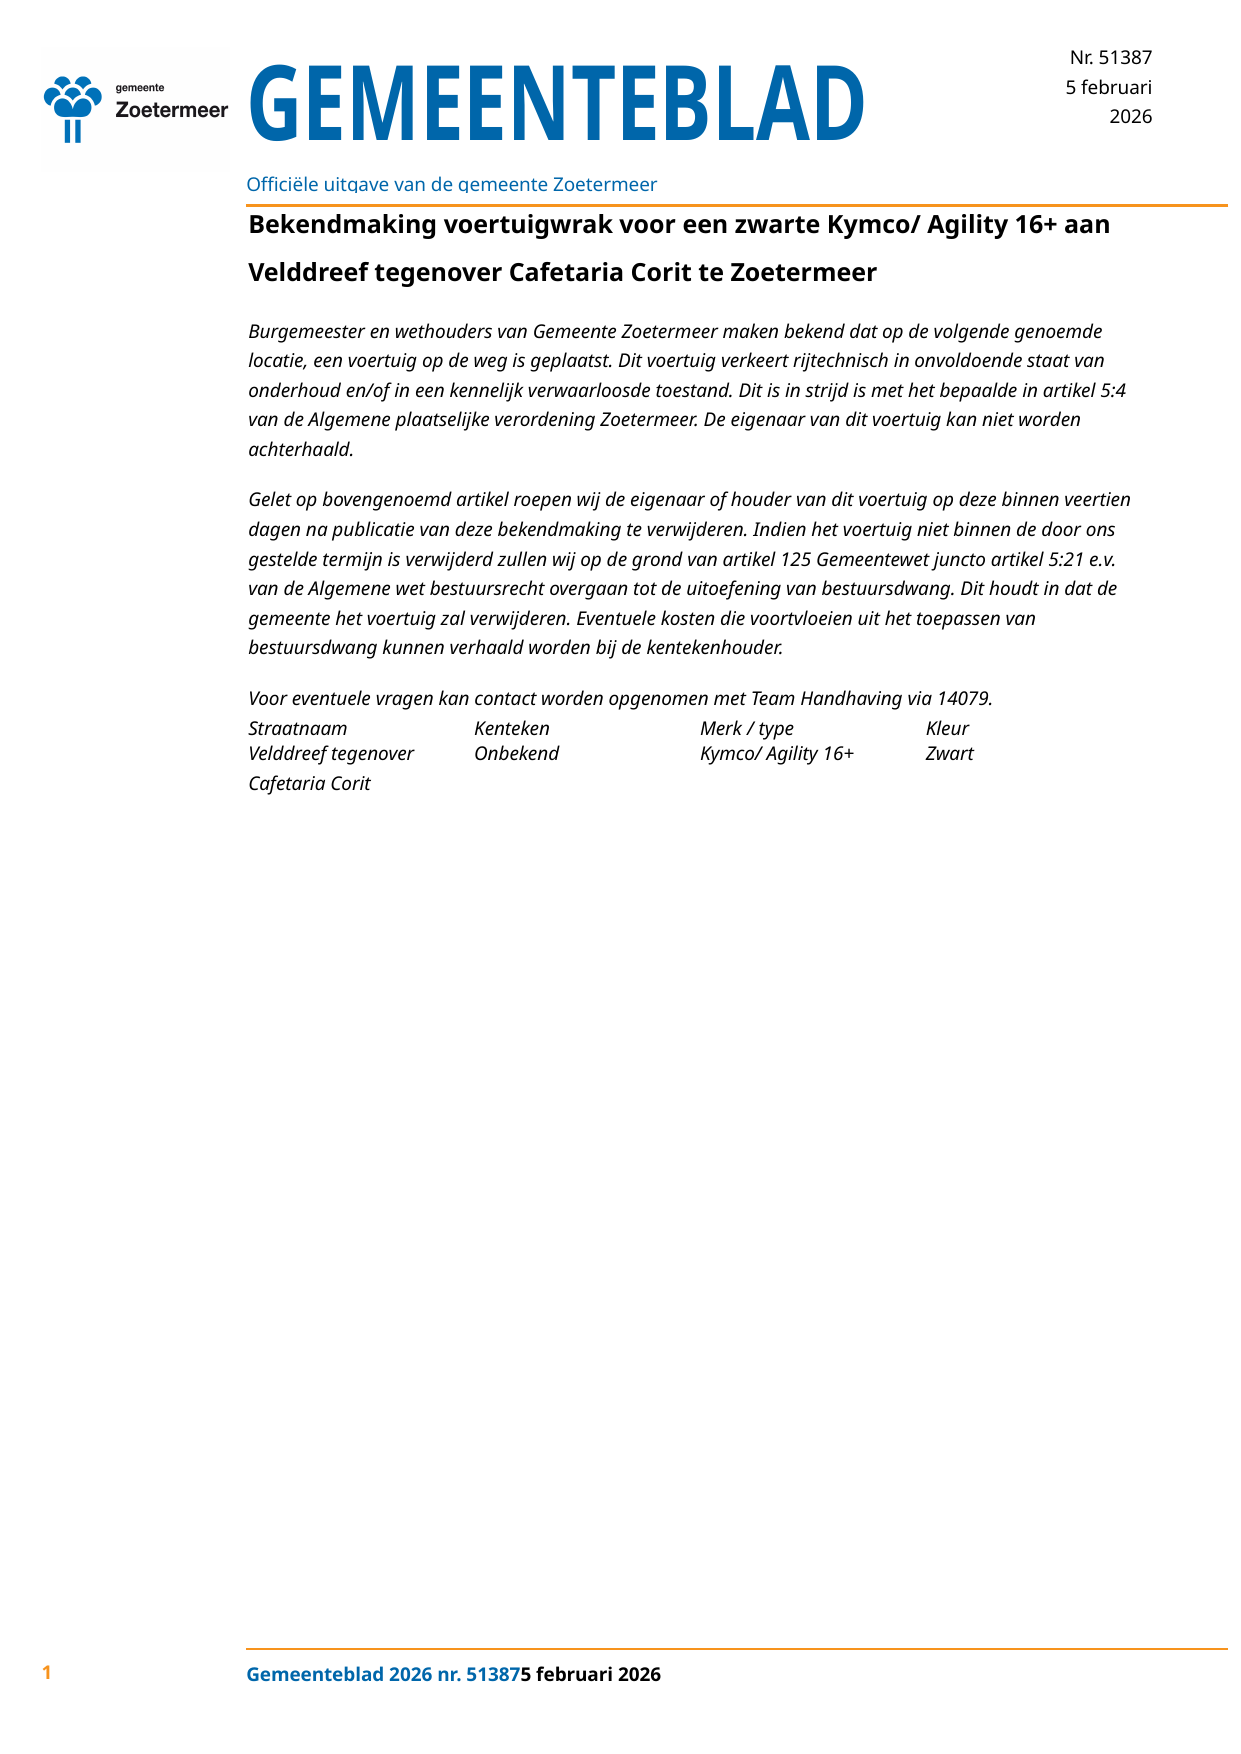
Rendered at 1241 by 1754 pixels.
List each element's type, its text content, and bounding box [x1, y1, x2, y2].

table_header Kenteken [474, 715, 700, 740]
table_header Kleur [926, 715, 1152, 740]
text Voor eventuele vragen kan contact worden opgenomen met Team Handhaving via 14079. [248, 685, 1152, 711]
picture [41, 47, 231, 172]
table_cell Zwart [926, 740, 1152, 796]
table_cell [248, 796, 474, 821]
table_cell [700, 796, 926, 821]
text Bekendmaking voertuigwrak voor een zwarte Kymco/ Agility 16+ aan Velddreef tegenover Cafetaria Corit te Zoetermeer [248, 207, 1152, 288]
table_cell Onbekend [474, 740, 700, 796]
table_cell Velddreef tegenover Cafetaria Corit [248, 740, 474, 796]
table_cell Kymco/ Agility 16+ [700, 740, 926, 796]
text Gelet op bovengenoemd artikel roepen wij de eigenaar of houder van dit voertuig op deze binnen veertien dagen na publicatie van deze bekendmaking te verwijderen. Indien het voertuig niet binnen de door ons gestelde termijn is verwijderd zullen wij op de grond van artikel 125 Gemeentewet juncto artikel 5:21 e.v. van de Algemene wet bestuursrecht overgaan tot de uitoefening van bestuursdwang. Dit houdt in dat de gemeente het voertuig zal verwijderen. Eventuele kosten die voortvloeien uit het toepassen van bestuursdwang kunnen verhaald worden bij de kentekenhouder. [248, 487, 1152, 660]
text Burgemeester en wethouders van Gemeente Zoetermeer maken bekend dat op de volgende genoemde locatie, een voertuig op de weg is geplaatst. Dit voertuig verkeert rijtechnisch in onvoldoende staat van onderhoud en/of in een kennelijk verwaarloosde toestand. Dit is in strijd is met het bepaalde in artikel 5:4 van de Algemene plaatselijke verordening Zoetermeer. De eigenaar van dit voertuig kan niet worden achterhaald. [248, 318, 1152, 462]
table_cell [926, 796, 1152, 821]
table_header Merk / type [700, 715, 926, 740]
table_cell [474, 796, 700, 821]
table_header Straatnaam [248, 715, 474, 740]
